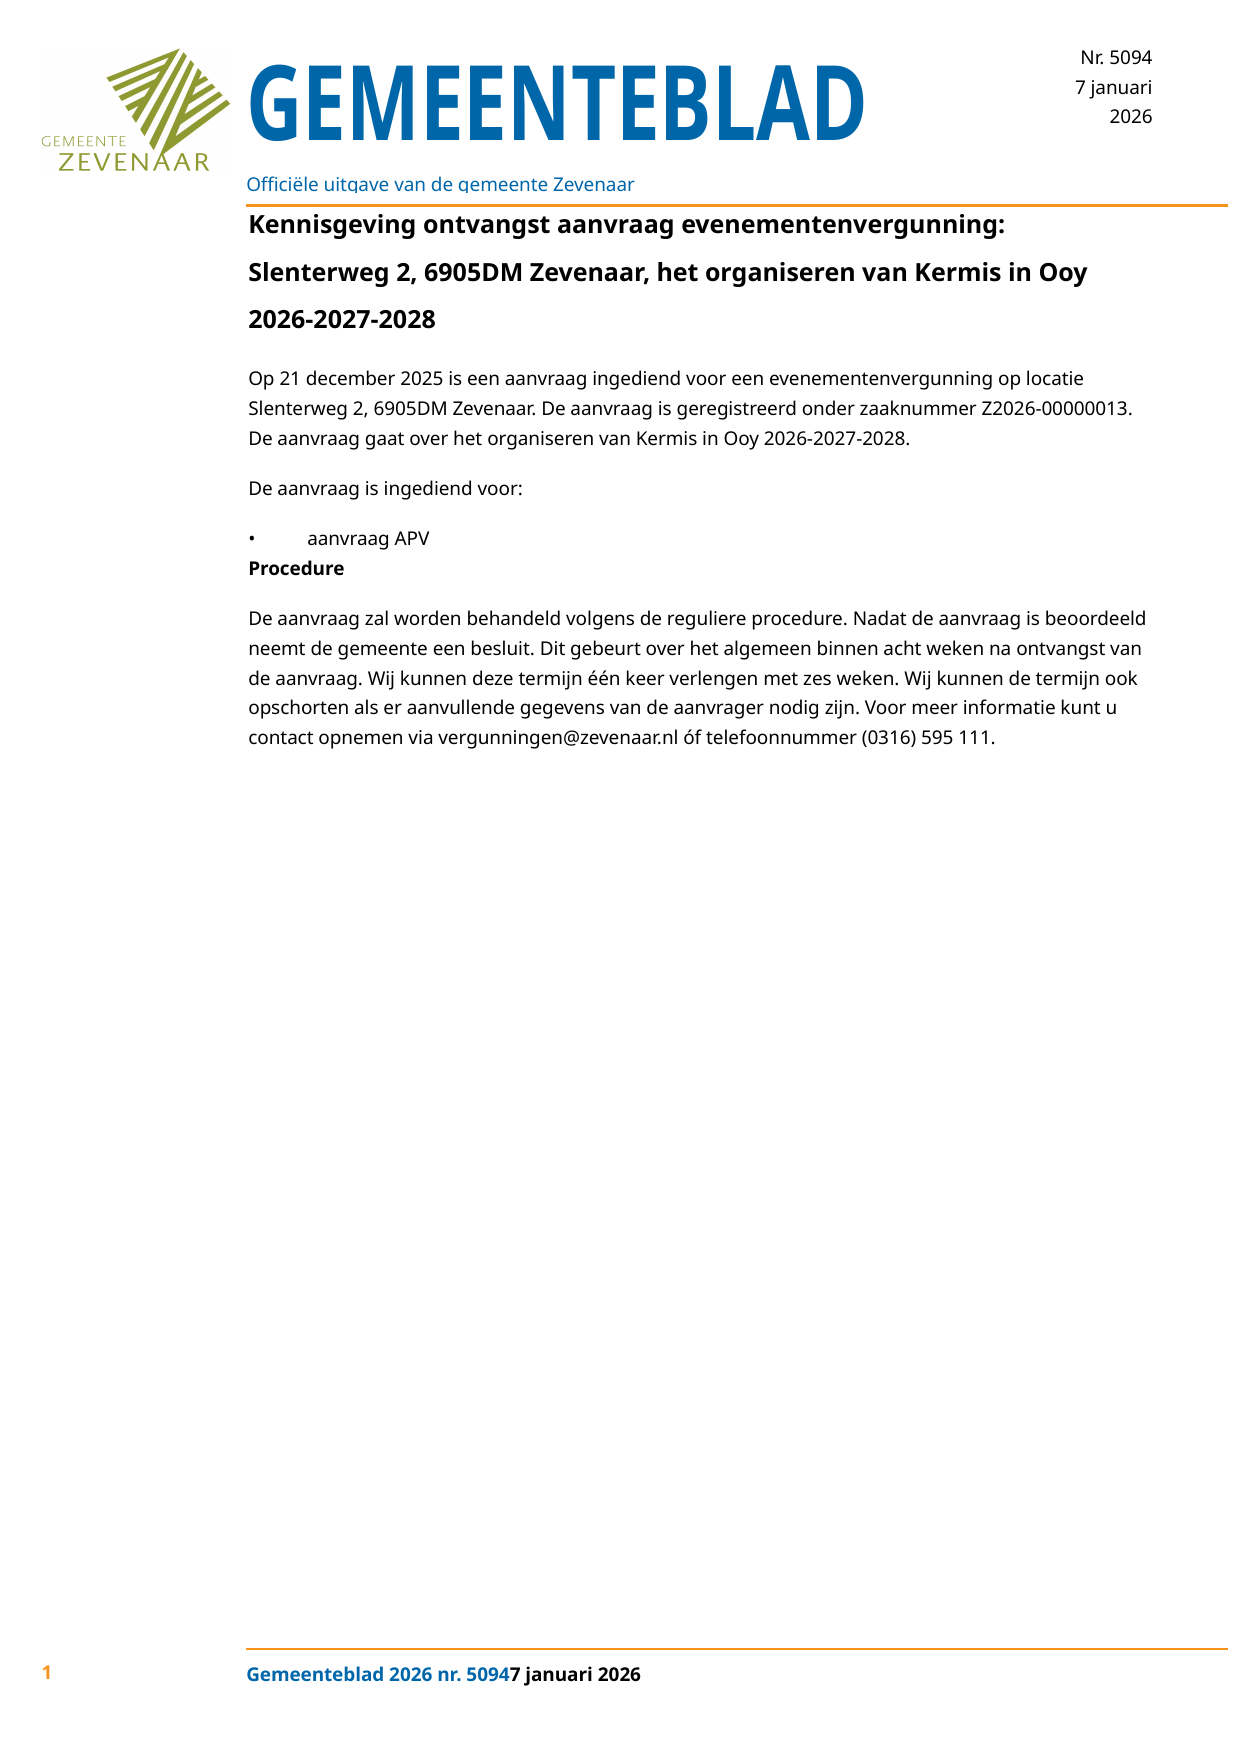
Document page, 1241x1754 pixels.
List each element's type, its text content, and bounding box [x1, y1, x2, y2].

picture [41, 47, 231, 172]
text Procedure [248, 555, 1152, 581]
text Op 21 december 2025 is een aanvraag ingediend voor een evenementenvergunning op locatie Slenterweg 2, 6905DM Zevenaar. De aanvraag is geregistreerd onder zaaknummer Z2026-00000013. De aanvraag gaat over het organiseren van Kermis in Ooy 2026-2027-2028. [248, 366, 1152, 450]
text Kennisgeving ontvangst aanvraag evenementenvergunning: Slenterweg 2, 6905DM Zevenaar, het organiseren van Kermis in Ooy 2026-2027-2028 [248, 207, 1152, 336]
text De aanvraag zal worden behandeld volgens de reguliere procedure. Nadat de aanvraag is beoordeeld neemt de gemeente een besluit. Dit gebeurt over het algemeen binnen acht weken na ontvangst van de aanvraag. Wij kunnen deze termijn één keer verlengen met zes weken. Wij kunnen de termijn ook opschorten als er aanvullende gegevens van de aanvrager nodig zijn. Voor meer informatie kunt u contact opnemen via vergunningen@zevenaar.nl óf telefoonnummer (0316) 595 111. [248, 606, 1152, 749]
list aanvraag APV [248, 526, 1152, 551]
text De aanvraag is ingediend voor: [248, 475, 1152, 501]
